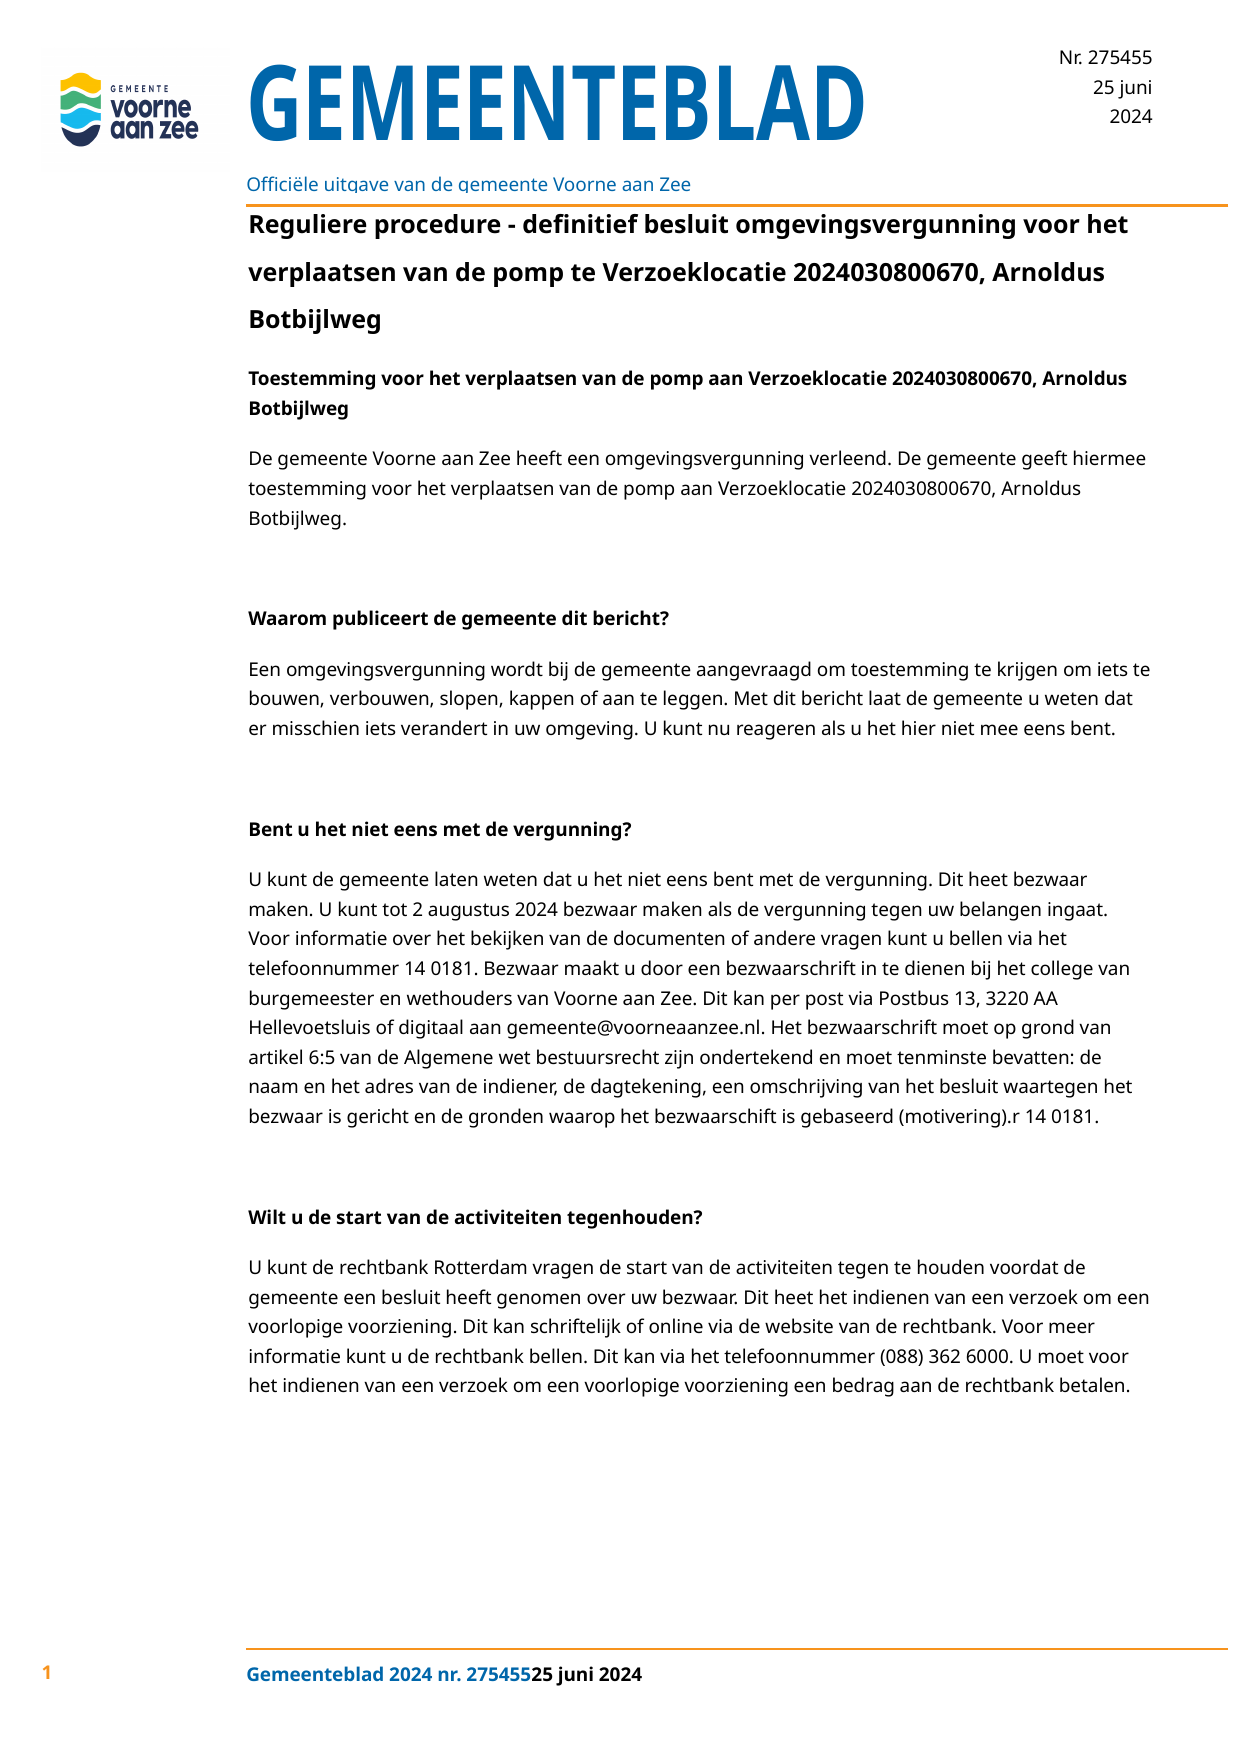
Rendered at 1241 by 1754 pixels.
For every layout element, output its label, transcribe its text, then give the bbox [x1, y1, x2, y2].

text Reguliere procedure - definitief besluit omgevingsvergunning voor het verplaatsen van de pomp te Verzoeklocatie 2024030800670, Arnoldus Botbijlweg [248, 207, 1152, 336]
text U kunt de rechtbank Rotterdam vragen de start van de activiteiten tegen te houden voordat de gemeente een besluit heeft genomen over uw bezwaar. Dit heet het indienen van een verzoek om een voorlopige voorziening. Dit kan schriftelijk of online via de website van de rechtbank. Voor meer informatie kunt u de rechtbank bellen. Dit kan via het telefoonnummer (088) 362 6000. U moet voor het indienen van een verzoek om een voorlopige voorziening een bedrag aan de rechtbank betalen. [248, 1254, 1152, 1398]
text De gemeente Voorne aan Zee heeft een omgevingsvergunning verleend. De gemeente geeft hiermee toestemming voor het verplaatsen van de pomp aan Verzoeklocatie 2024030800670, Arnoldus Botbijlweg. [248, 446, 1152, 530]
text Bent u het niet eens met de vergunning? [248, 816, 1152, 842]
text Wilt u de start van de activiteiten tegenhouden? [248, 1204, 1152, 1229]
text Een omgevingsvergunning wordt bij de gemeente aangevraagd om toestemming te krijgen om iets te bouwen, verbouwen, slopen, kappen of aan te leggen. Met dit bericht laat de gemeente u weten dat er misschien iets verandert in uw omgeving. U kunt nu reageren als u het hier niet mee eens bent. [248, 656, 1152, 741]
picture [41, 47, 231, 172]
text U kunt de gemeente laten weten dat u het niet eens bent met de vergunning. Dit heet bezwaar maken. U kunt tot 2 augustus 2024 bezwaar maken als de vergunning tegen uw belangen ingaat. Voor informatie over het bekijken van de documenten of andere vragen kunt u bellen via het telefoonnummer 14 0181. Bezwaar maakt u door een bezwaarschrift in te dienen bij het college van burgemeester en wethouders van Voorne aan Zee. Dit kan per post via Postbus 13, 3220 AA Hellevoetsluis of digitaal aan gemeente@voorneaanzee.nl. Het bezwaarschrift moet op grond van artikel 6:5 van de Algemene wet bestuursrecht zijn ondertekend en moet tenminste bevatten: de naam en het adres van de indiener, de dagtekening, een omschrijving van het besluit waartegen het bezwaar is gericht en de gronden waarop het bezwaarschift is gebaseerd (motivering).r 14 0181. [248, 866, 1152, 1129]
text Toestemming voor het verplaatsen van de pomp aan Verzoeklocatie 2024030800670, Arnoldus Botbijlweg [248, 366, 1152, 421]
text Waarom publiceert de gemeente dit bericht? [248, 606, 1152, 631]
